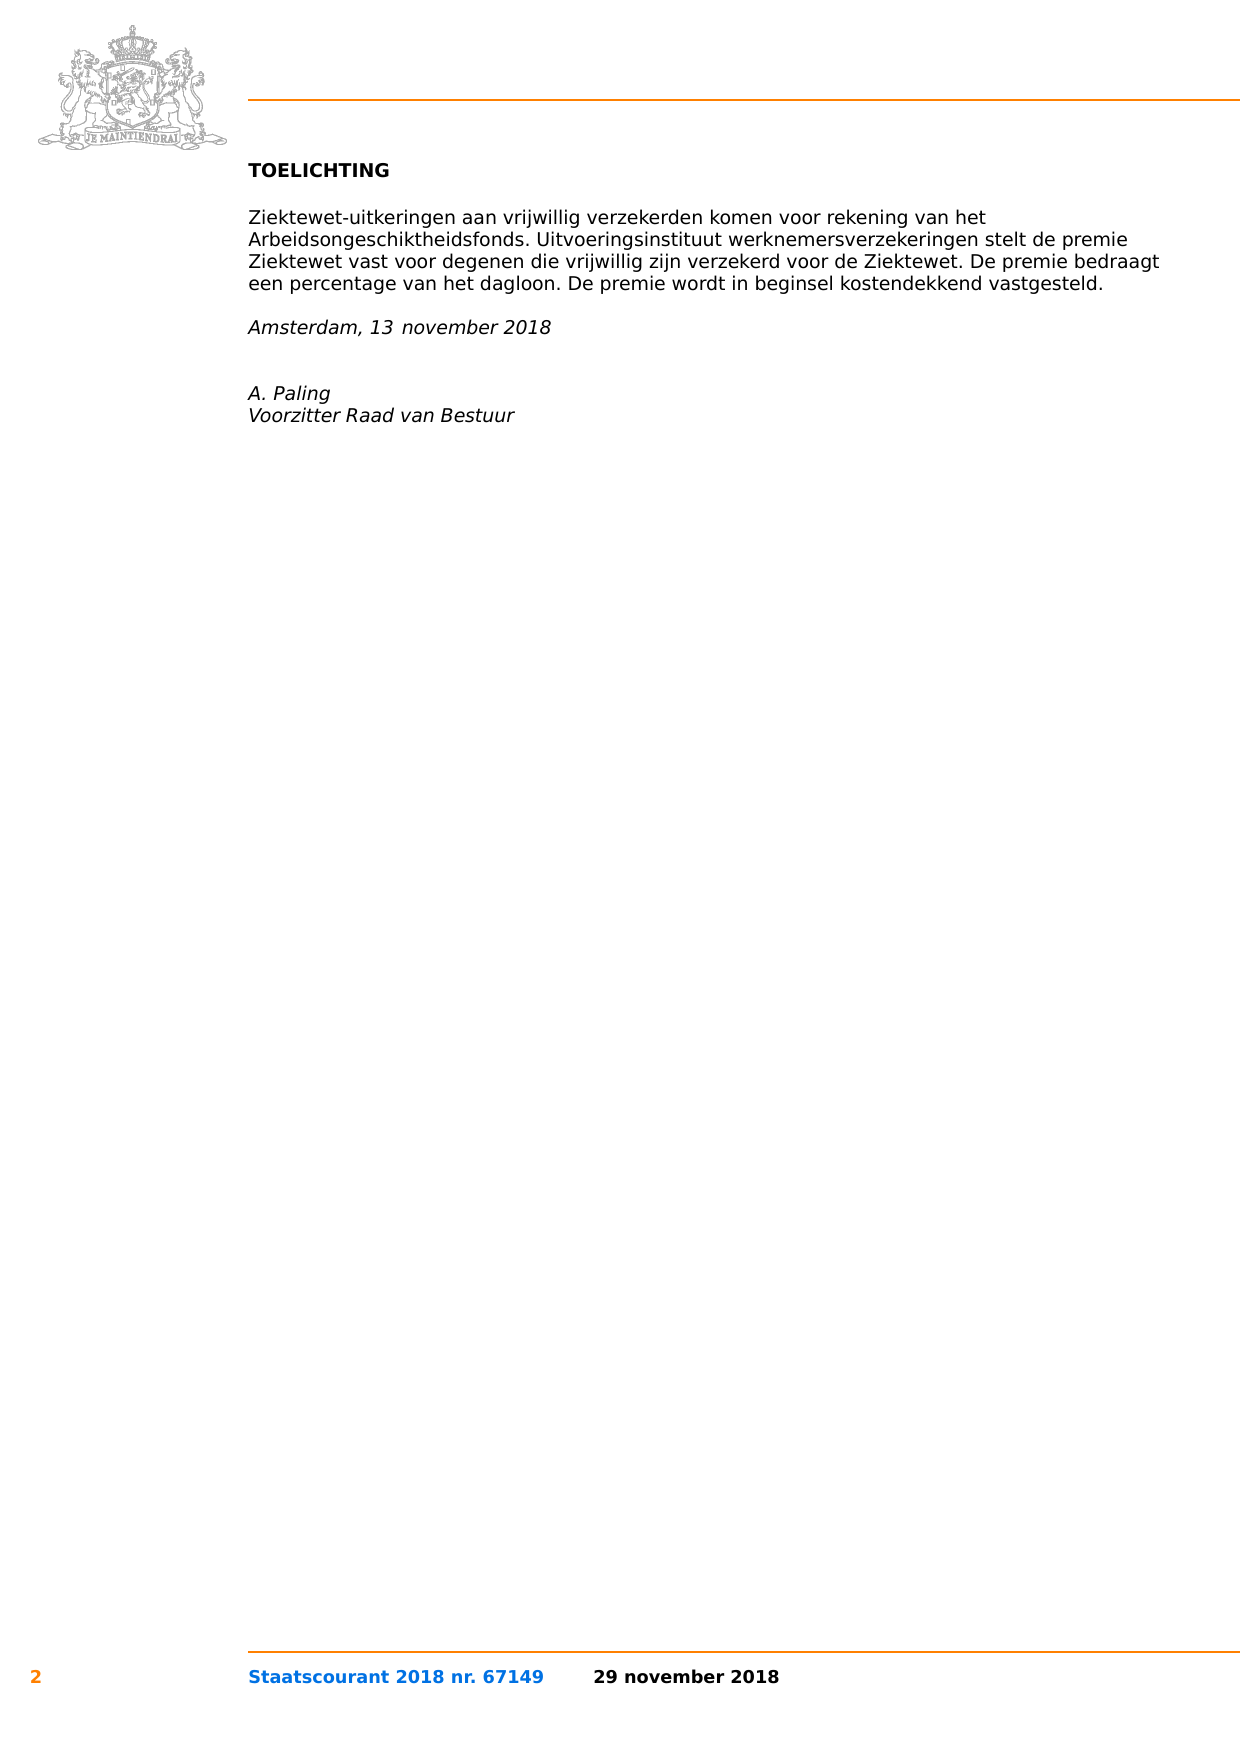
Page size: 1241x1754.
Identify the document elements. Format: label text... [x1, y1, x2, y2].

text A. Paling Voorzitter Raad van Bestuur [248, 361, 1163, 426]
text Ziektewet-uitkeringen aan vrijwillig verzekerden komen voor rekening van het Arbeidsongeschiktheidsfonds. Uitvoeringsinstituut werknemersverzekeringen stelt de premie Ziektewet vast voor degenen die vrijwillig zijn verzekerd voor de Ziektewet. De premie bedraagt een percentage van het dagloon. De premie wordt in beginsel kostendekkend vastgesteld. [248, 207, 1163, 295]
picture [38, 25, 227, 150]
subtitle TOELICHTING [248, 160, 1163, 182]
text Amsterdam, 13 november 2018 [248, 317, 1163, 339]
